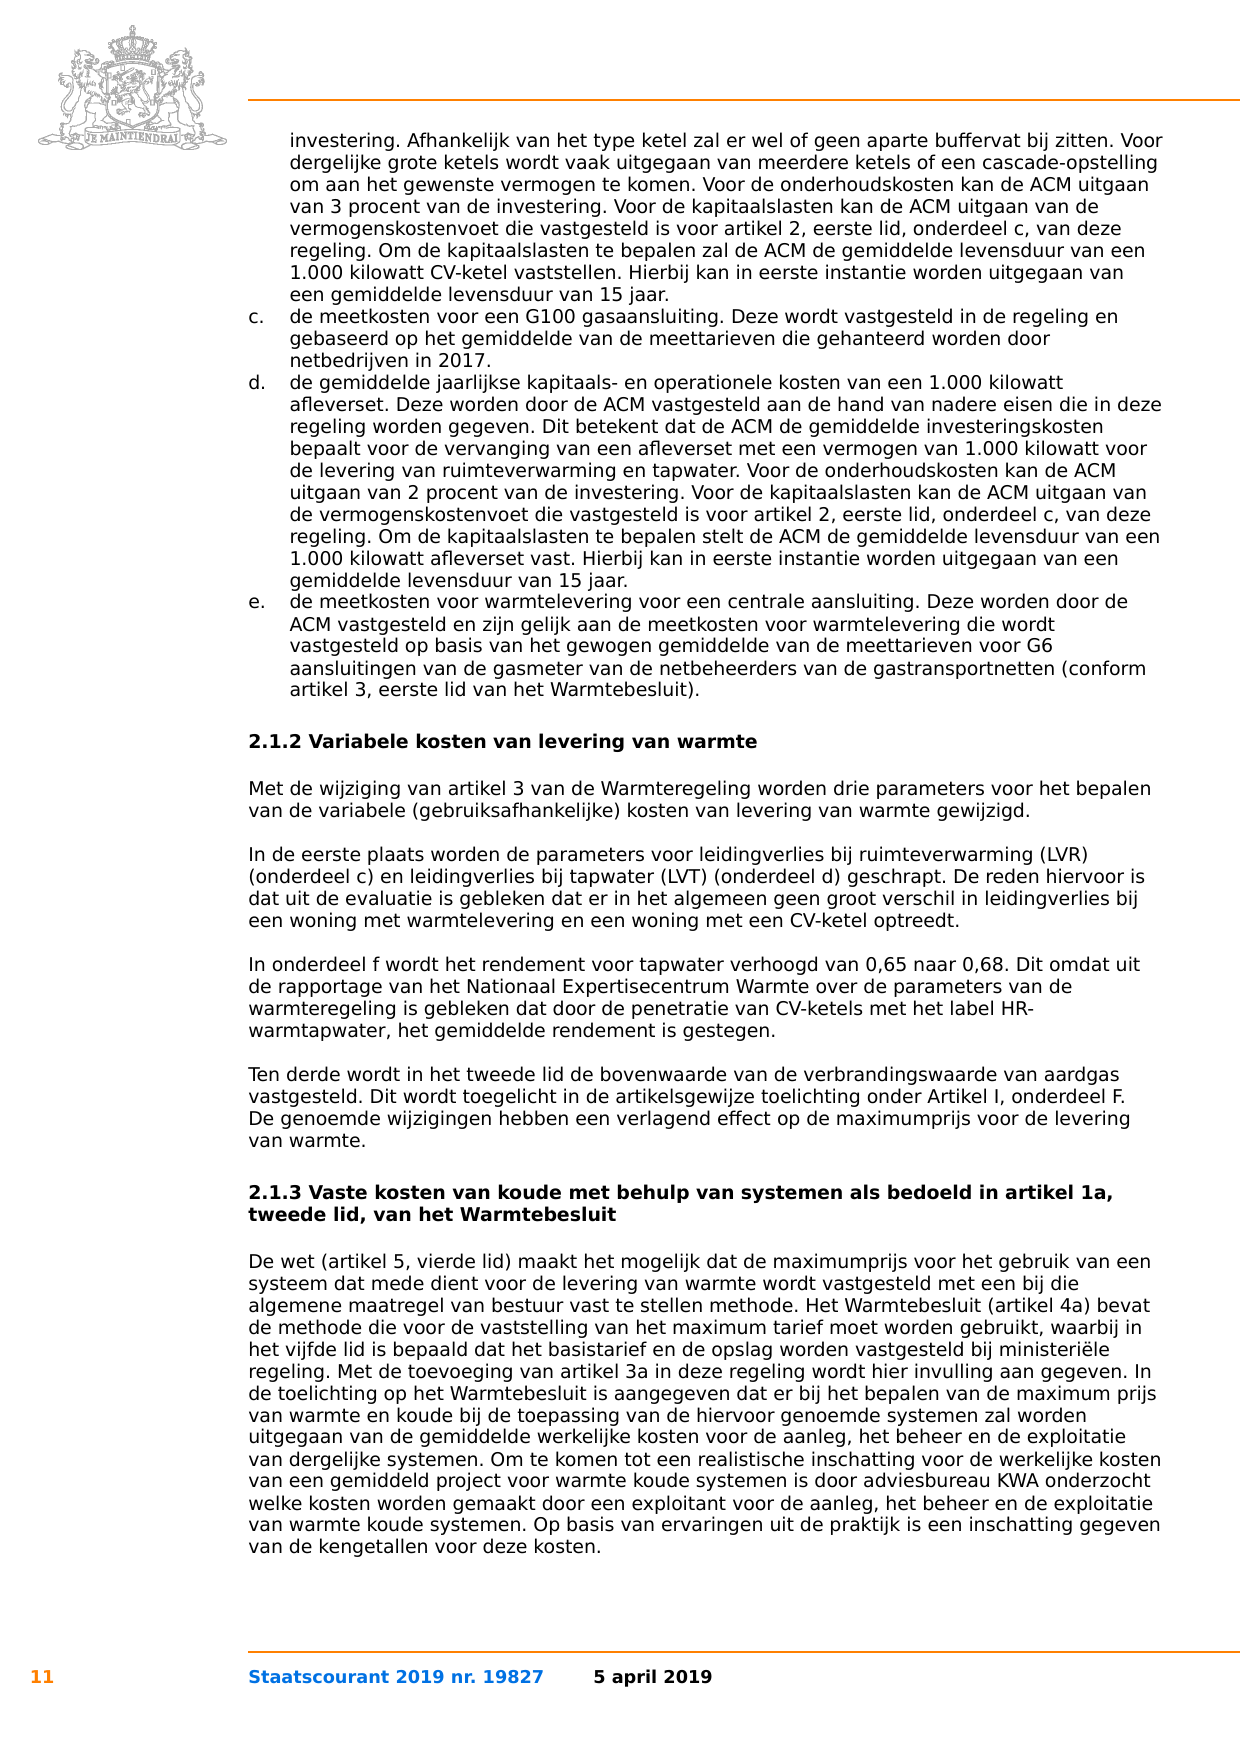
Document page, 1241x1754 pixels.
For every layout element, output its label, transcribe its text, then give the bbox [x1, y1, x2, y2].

text In onderdeel f wordt het rendement voor tapwater verhoogd van 0,65 naar 0,68. Dit omdat uit de rapportage van het Nationaal Expertisecentrum Warmte over de parameters van de warmteregeling is gebleken dat door de penetratie van CV-ketels met het label HR-warmtapwater, het gemiddelde rendement is gestegen. [248, 954, 1163, 1042]
text Ten derde wordt in het tweede lid de bovenwaarde van de verbrandingswaarde van aardgas vastgesteld. Dit wordt toegelicht in de artikelsgewijze toelichting onder Artikel I, onderdeel F. [248, 1064, 1163, 1108]
text c. de meetkosten voor een G100 gasaansluiting. Deze wordt vastgesteld in de regeling en gebaseerd op het gemiddelde van de meettarieven die gehanteerd worden door netbedrijven in 2017. [248, 306, 1163, 372]
text investering. Afhankelijk van het type ketel zal er wel of geen aparte buffervat bij zitten. Voor dergelijke grote ketels wordt vaak uitgegaan van meerdere ketels of een cascade-opstelling om aan het gewenste vermogen te komen. Voor de onderhoudskosten kan de ACM uitgaan van 3 procent van de investering. Voor de kapitaalslasten kan de ACM uitgaan van de vermogenskostenvoet die vastgesteld is voor artikel 2, eerste lid, onderdeel c, van deze regeling. Om de kapitaalslasten te bepalen zal de ACM de gemiddelde levensduur van een 1.000 kilowatt CV-ketel vaststellen. Hierbij kan in eerste instantie worden uitgegaan van een gemiddelde levensduur van 15 jaar. [248, 130, 1163, 306]
text e. de meetkosten voor warmtelevering voor een centrale aansluiting. Deze worden door de ACM vastgesteld en zijn gelijk aan de meetkosten voor warmtelevering die wordt vastgesteld op basis van het gewogen gemiddelde van de meettarieven voor G6 aansluitingen van de gasmeter van de netbeheerders van de gastransportnetten (conform artikel 3, eerste lid van het Warmtebesluit). [248, 591, 1163, 701]
text De genoemde wijzigingen hebben een verlagend effect op de maximumprijs voor de levering van warmte. [248, 1108, 1163, 1152]
subtitle 2.1.2 Variabele kosten van levering van warmte [248, 731, 1163, 753]
picture [38, 25, 227, 150]
text Met de wijziging van artikel 3 van de Warmteregeling worden drie parameters voor het bepalen van de variabele (gebruiksafhankelijke) kosten van levering van warmte gewijzigd. [248, 778, 1163, 822]
text In de eerste plaats worden de parameters voor leidingverlies bij ruimteverwarming (LVR) (onderdeel c) en leidingverlies bij tapwater (LVT) (onderdeel d) geschrapt. De reden hiervoor is dat uit de evaluatie is gebleken dat er in het algemeen geen groot verschil in leidingverlies bij een woning met warmtelevering en een woning met een CV-ketel optreedt. [248, 844, 1163, 932]
text d. de gemiddelde jaarlijkse kapitaals- en operationele kosten van een 1.000 kilowatt afleverset. Deze worden door de ACM vastgesteld aan de hand van nadere eisen die in deze regeling worden gegeven. Dit betekent dat de ACM de gemiddelde investeringskosten bepaalt voor de vervanging van een afleverset met een vermogen van 1.000 kilowatt voor de levering van ruimteverwarming en tapwater. Voor de onderhoudskosten kan de ACM uitgaan van 2 procent van de investering. Voor de kapitaalslasten kan de ACM uitgaan van de vermogenskostenvoet die vastgesteld is voor artikel 2, eerste lid, onderdeel c, van deze regeling. Om de kapitaalslasten te bepalen stelt de ACM de gemiddelde levensduur van een 1.000 kilowatt afleverset vast. Hierbij kan in eerste instantie worden uitgegaan van een gemiddelde levensduur van 15 jaar. [248, 372, 1163, 591]
subtitle 2.1.3 Vaste kosten van koude met behulp van systemen als bedoeld in artikel 1a, tweede lid, van het Warmtebesluit [248, 1182, 1163, 1226]
text De wet (artikel 5, vierde lid) maakt het mogelijk dat de maximumprijs voor het gebruik van een systeem dat mede dient voor de levering van warmte wordt vastgesteld met een bij die algemene maatregel van bestuur vast te stellen methode. Het Warmtebesluit (artikel 4a) bevat de methode die voor de vaststelling van het maximum tarief moet worden gebruikt, waarbij in het vijfde lid is bepaald dat het basistarief en de opslag worden vastgesteld bij ministeriële regeling. Met de toevoeging van artikel 3a in deze regeling wordt hier invulling aan gegeven. In de toelichting op het Warmtebesluit is aangegeven dat er bij het bepalen van de maximum prijs van warmte en koude bij de toepassing van de hiervoor genoemde systemen zal worden uitgegaan van de gemiddelde werkelijke kosten voor de aanleg, het beheer en de exploitatie van dergelijke systemen. Om te komen tot een realistische inschatting voor de werkelijke kosten van een gemiddeld project voor warmte koude systemen is door adviesbureau KWA onderzocht welke kosten worden gemaakt door een exploitant voor de aanleg, het beheer en de exploitatie van warmte koude systemen. Op basis van ervaringen uit de praktijk is een inschatting gegeven van de kengetallen voor deze kosten. [248, 1251, 1163, 1558]
